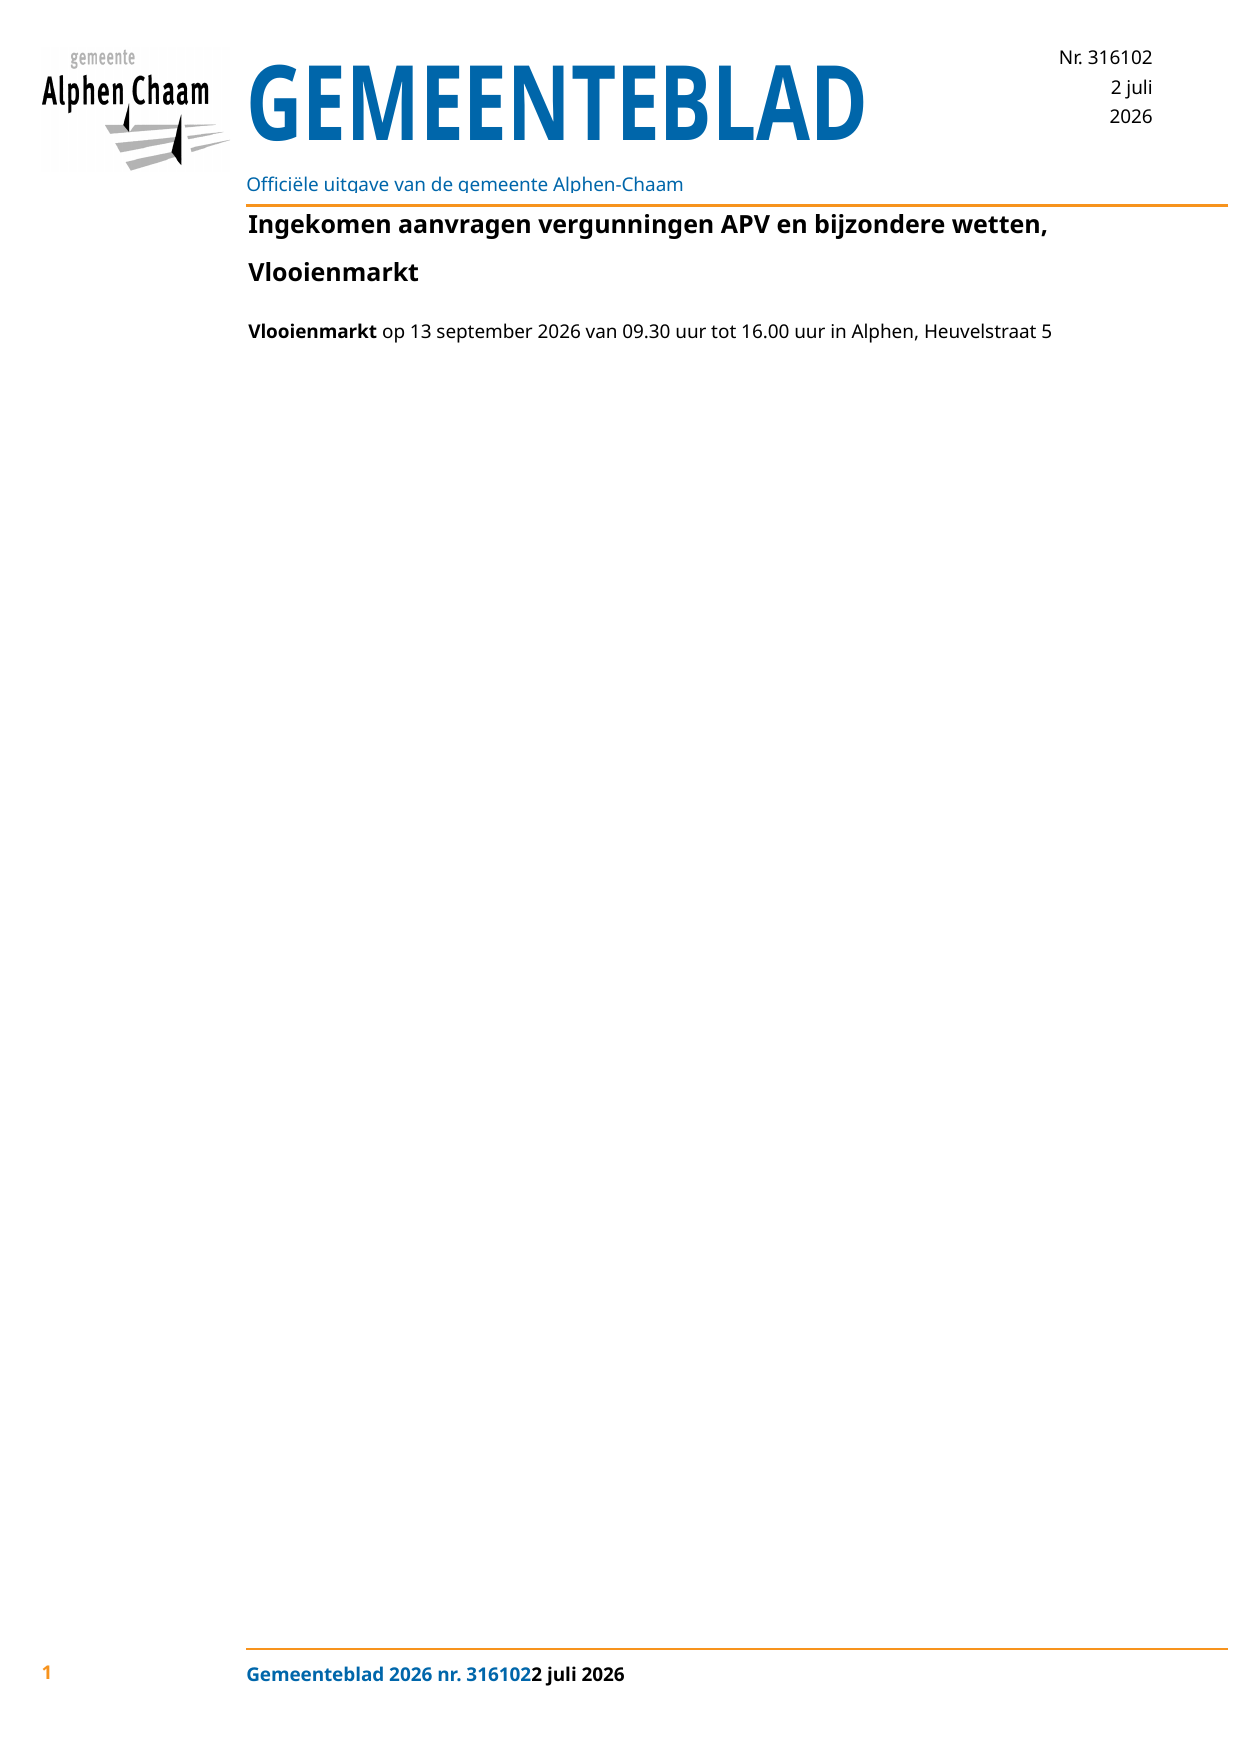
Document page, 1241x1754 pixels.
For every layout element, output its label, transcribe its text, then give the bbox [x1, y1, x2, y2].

picture [41, 47, 231, 172]
text Vlooienmarkt op 13 september 2026 van 09.30 uur tot 16.00 uur in Alphen, Heuvelstraat 5 [248, 318, 1152, 344]
text Ingekomen aanvragen vergunningen APV en bijzondere wetten, Vlooienmarkt [248, 207, 1152, 288]
